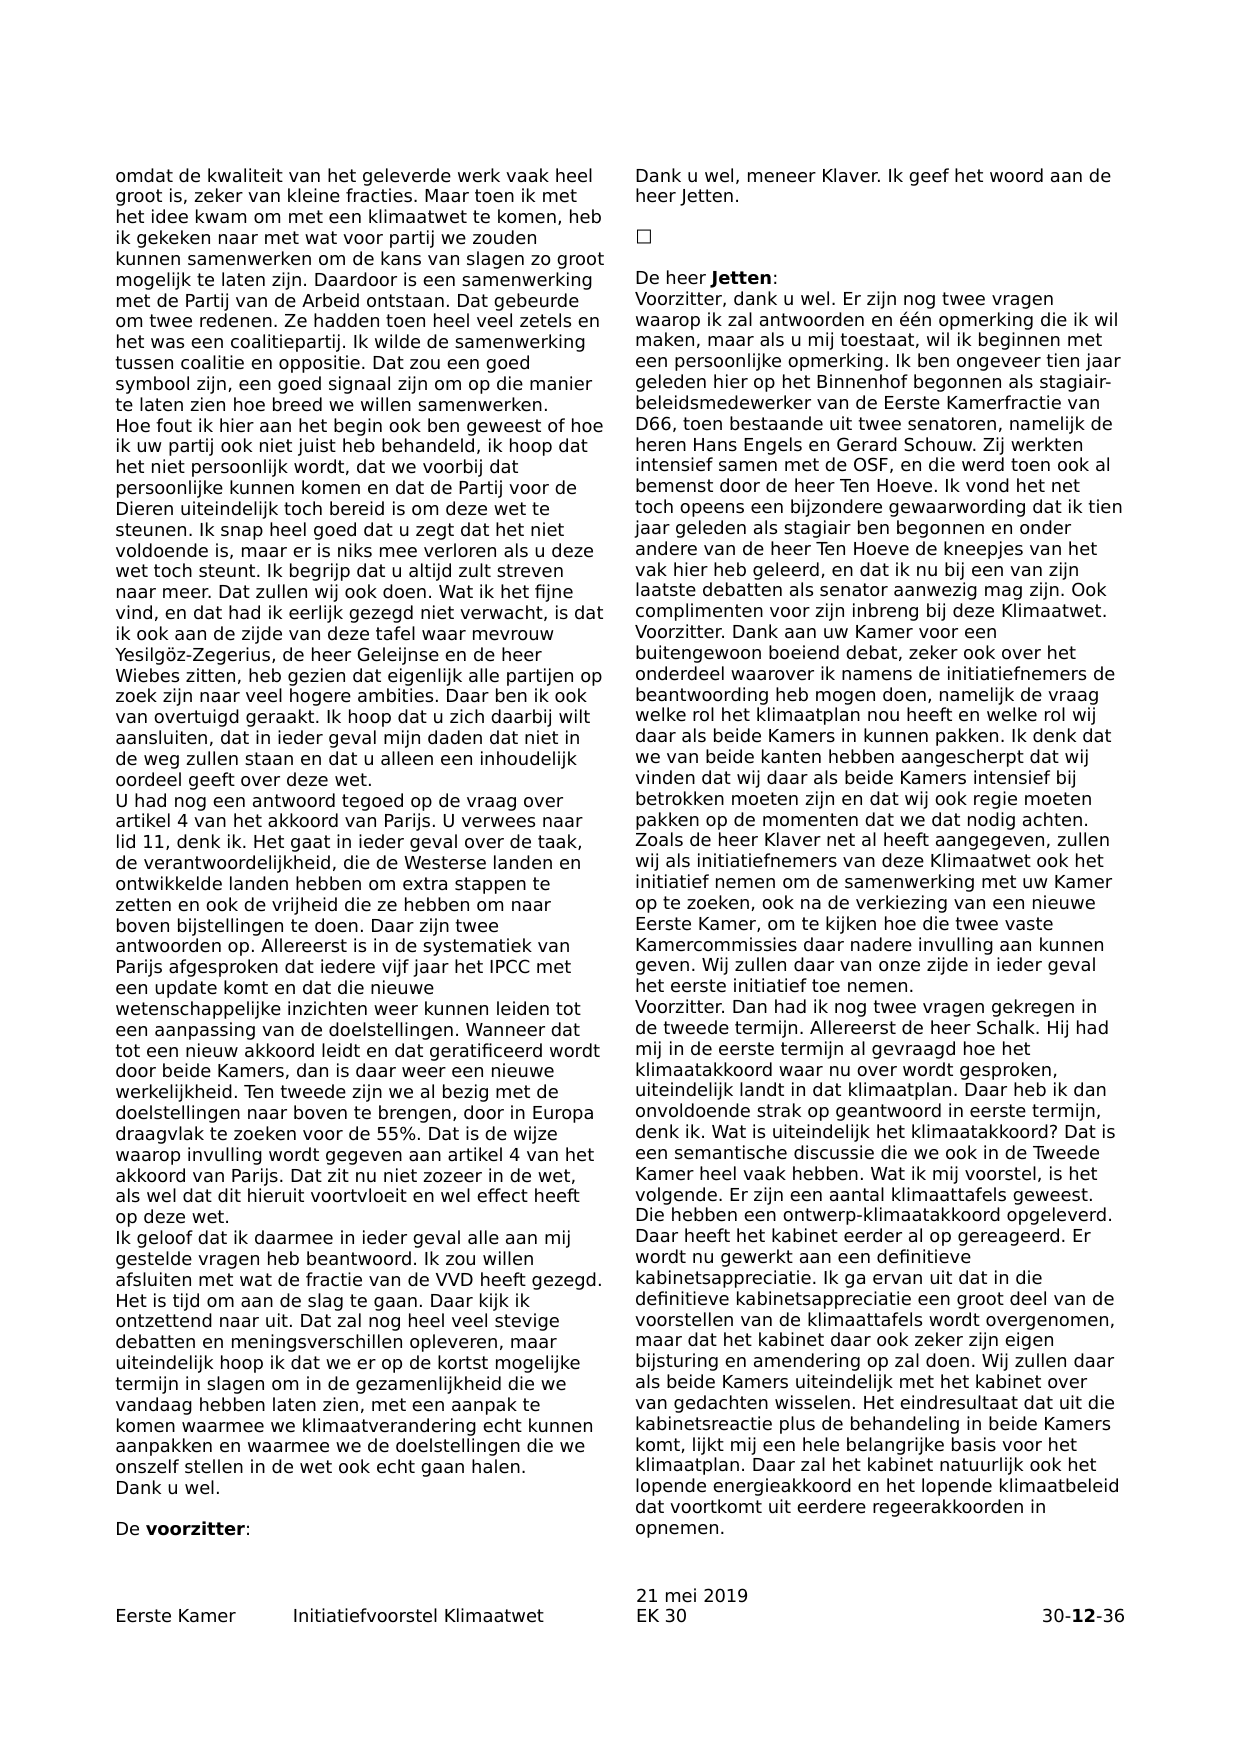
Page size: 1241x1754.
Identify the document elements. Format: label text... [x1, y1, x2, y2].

text omdat de kwaliteit van het geleverde werk vaak heel groot is, zeker van kleine fracties. Maar toen ik met het idee kwam om met een klimaatwet te komen, heb ik gekeken naar met wat voor partij we zouden kunnen samenwerken om de kans van slagen zo groot mogelijk te laten zijn. Daardoor is een samenwerking met de Partij van de Arbeid ontstaan. Dat gebeurde om twee redenen. Ze hadden toen heel veel zetels en het was een coalitiepartij. Ik wilde de samenwerking tussen coalitie en oppositie. Dat zou een goed symbool zijn, een goed signaal zijn om op die manier te laten zien hoe breed we willen samenwerken. [115, 165, 605, 415]
text Dank u wel. [115, 1478, 605, 1499]
text Voorzitter. Dank aan uw Kamer voor een buitengewoon boeiend debat, zeker ook over het onderdeel waarover ik namens de initiatiefnemers de beantwoording heb mogen doen, namelijk de vraag welke rol het klimaatplan nou heeft en welke rol wij daar als beide Kamers in kunnen pakken. Ik denk dat we van beide kanten hebben aangescherpt dat wij vinden dat wij daar als beide Kamers intensief bij betrokken moeten zijn en dat wij ook regie moeten pakken op de momenten dat we dat nodig achten. Zoals de heer Klaver net al heeft aangegeven, zullen wij als initiatiefnemers van deze Klimaatwet ook het initiatief nemen om de samenwerking met uw Kamer op te zoeken, ook na de verkiezing van een nieuwe Eerste Kamer, om te kijken hoe die twee vaste Kamercommissies daar nadere invulling aan kunnen geven. Wij zullen daar van onze zijde in ieder geval het eerste initiatief toe nemen. [635, 622, 1125, 997]
text ⬜ [635, 227, 1125, 248]
text Hoe fout ik hier aan het begin ook ben geweest of hoe ik uw partij ook niet juist heb behandeld, ik hoop dat het niet persoonlijk wordt, dat we voorbij dat persoonlijke kunnen komen en dat de Partij voor de Dieren uiteindelijk toch bereid is om deze wet te steunen. Ik snap heel goed dat u zegt dat het niet voldoende is, maar er is niks mee verloren als u deze wet toch steunt. Ik begrijp dat u altijd zult streven naar meer. Dat zullen wij ook doen. Wat ik het fijne vind, en dat had ik eerlijk gezegd niet verwacht, is dat ik ook aan de zijde van deze tafel waar mevrouw Yesilgöz-Zegerius, de heer Geleijnse en de heer Wiebes zitten, heb gezien dat eigenlijk alle partijen op zoek zijn naar veel hogere ambities. Daar ben ik ook van overtuigd geraakt. Ik hoop dat u zich daarbij wilt aansluiten, dat in ieder geval mijn daden dat niet in de weg zullen staan en dat u alleen een inhoudelijk oordeel geeft over deze wet. [115, 415, 605, 790]
text U had nog een antwoord tegoed op de vraag over artikel 4 van het akkoord van Parijs. U verwees naar lid 11, denk ik. Het gaat in ieder geval over de taak, de verantwoordelijkheid, die de Westerse landen en ontwikkelde landen hebben om extra stappen te zetten en ook de vrijheid die ze hebben om naar boven bijstellingen te doen. Daar zijn twee antwoorden op. Allereerst is in de systematiek van Parijs afgesproken dat iedere vijf jaar het IPCC met een update komt en dat die nieuwe wetenschappelijke inzichten weer kunnen leiden tot een aanpassing van de doelstellingen. Wanneer dat tot een nieuw akkoord leidt en dat geratificeerd wordt door beide Kamers, dan is daar weer een nieuwe werkelijkheid. Ten tweede zijn we al bezig met de doelstellingen naar boven te brengen, door in Europa draagvlak te zoeken voor de 55%. Dat is de wijze waarop invulling wordt gegeven aan artikel 4 van het akkoord van Parijs. Dat zit nu niet zozeer in de wet, als wel dat dit hieruit voortvloeit en wel effect heeft op deze wet. [115, 790, 605, 1228]
text Dank u wel, meneer Klaver. Ik geef het woord aan de heer Jetten. [635, 165, 1125, 207]
text Ik geloof dat ik daarmee in ieder geval alle aan mij gestelde vragen heb beantwoord. Ik zou willen afsluiten met wat de fractie van de VVD heeft gezegd. Het is tijd om aan de slag te gaan. Daar kijk ik ontzettend naar uit. Dat zal nog heel veel stevige debatten en meningsverschillen opleveren, maar uiteindelijk hoop ik dat we er op de kortst mogelijke termijn in slagen om in de gezamenlijkheid die we vandaag hebben laten zien, met een aanpak te komen waarmee we klimaatverandering echt kunnen aanpakken en waarmee we de doelstellingen die we onszelf stellen in de wet ook echt gaan halen. [115, 1228, 605, 1478]
text De voorzitter: [115, 1519, 605, 1539]
text Voorzitter. Dan had ik nog twee vragen gekregen in de tweede termijn. Allereerst de heer Schalk. Hij had mij in de eerste termijn al gevraagd hoe het klimaatakkoord waar nu over wordt gesproken, uiteindelijk landt in dat klimaatplan. Daar heb ik dan onvoldoende strak op geantwoord in eerste termijn, denk ik. Wat is uiteindelijk het klimaatakkoord? Dat is een semantische discussie die we ook in de Tweede Kamer heel vaak hebben. Wat ik mij voorstel, is het volgende. Er zijn een aantal klimaattafels geweest. Die hebben een ontwerp-klimaatakkoord opgeleverd. Daar heeft het kabinet eerder al op gereageerd. Er wordt nu gewerkt aan een definitieve kabinetsappreciatie. Ik ga ervan uit dat in die definitieve kabinetsappreciatie een groot deel van de voorstellen van de klimaattafels wordt overgenomen, maar dat het kabinet daar ook zeker zijn eigen bijsturing en amendering op zal doen. Wij zullen daar als beide Kamers uiteindelijk met het kabinet over van gedachten wisselen. Het eindresultaat dat uit die kabinetsreactie plus de behandeling in beide Kamers komt, lijkt mij een hele belangrijke basis voor het klimaatplan. Daar zal het kabinet natuurlijk ook het lopende energieakkoord en het lopende klimaatbeleid dat voortkomt uit eerdere regeerakkoorden in opnemen. [635, 997, 1125, 1538]
text De heer Jetten: [635, 268, 1125, 288]
text Voorzitter, dank u wel. Er zijn nog twee vragen waarop ik zal antwoorden en één opmerking die ik wil maken, maar als u mij toestaat, wil ik beginnen met een persoonlijke opmerking. Ik ben ongeveer tien jaar geleden hier op het Binnenhof begonnen als stagiair-beleidsmedewerker van de Eerste Kamerfractie van D66, toen bestaande uit twee senatoren, namelijk de heren Hans Engels en Gerard Schouw. Zij werkten intensief samen met de OSF, en die werd toen ook al bemenst door de heer Ten Hoeve. Ik vond het net toch opeens een bijzondere gewaarwording dat ik tien jaar geleden als stagiair ben begonnen en onder andere van de heer Ten Hoeve de kneepjes van het vak hier heb geleerd, en dat ik nu bij een van zijn laatste debatten als senator aanwezig mag zijn. Ook complimenten voor zijn inbreng bij deze Klimaatwet. [635, 288, 1125, 622]
